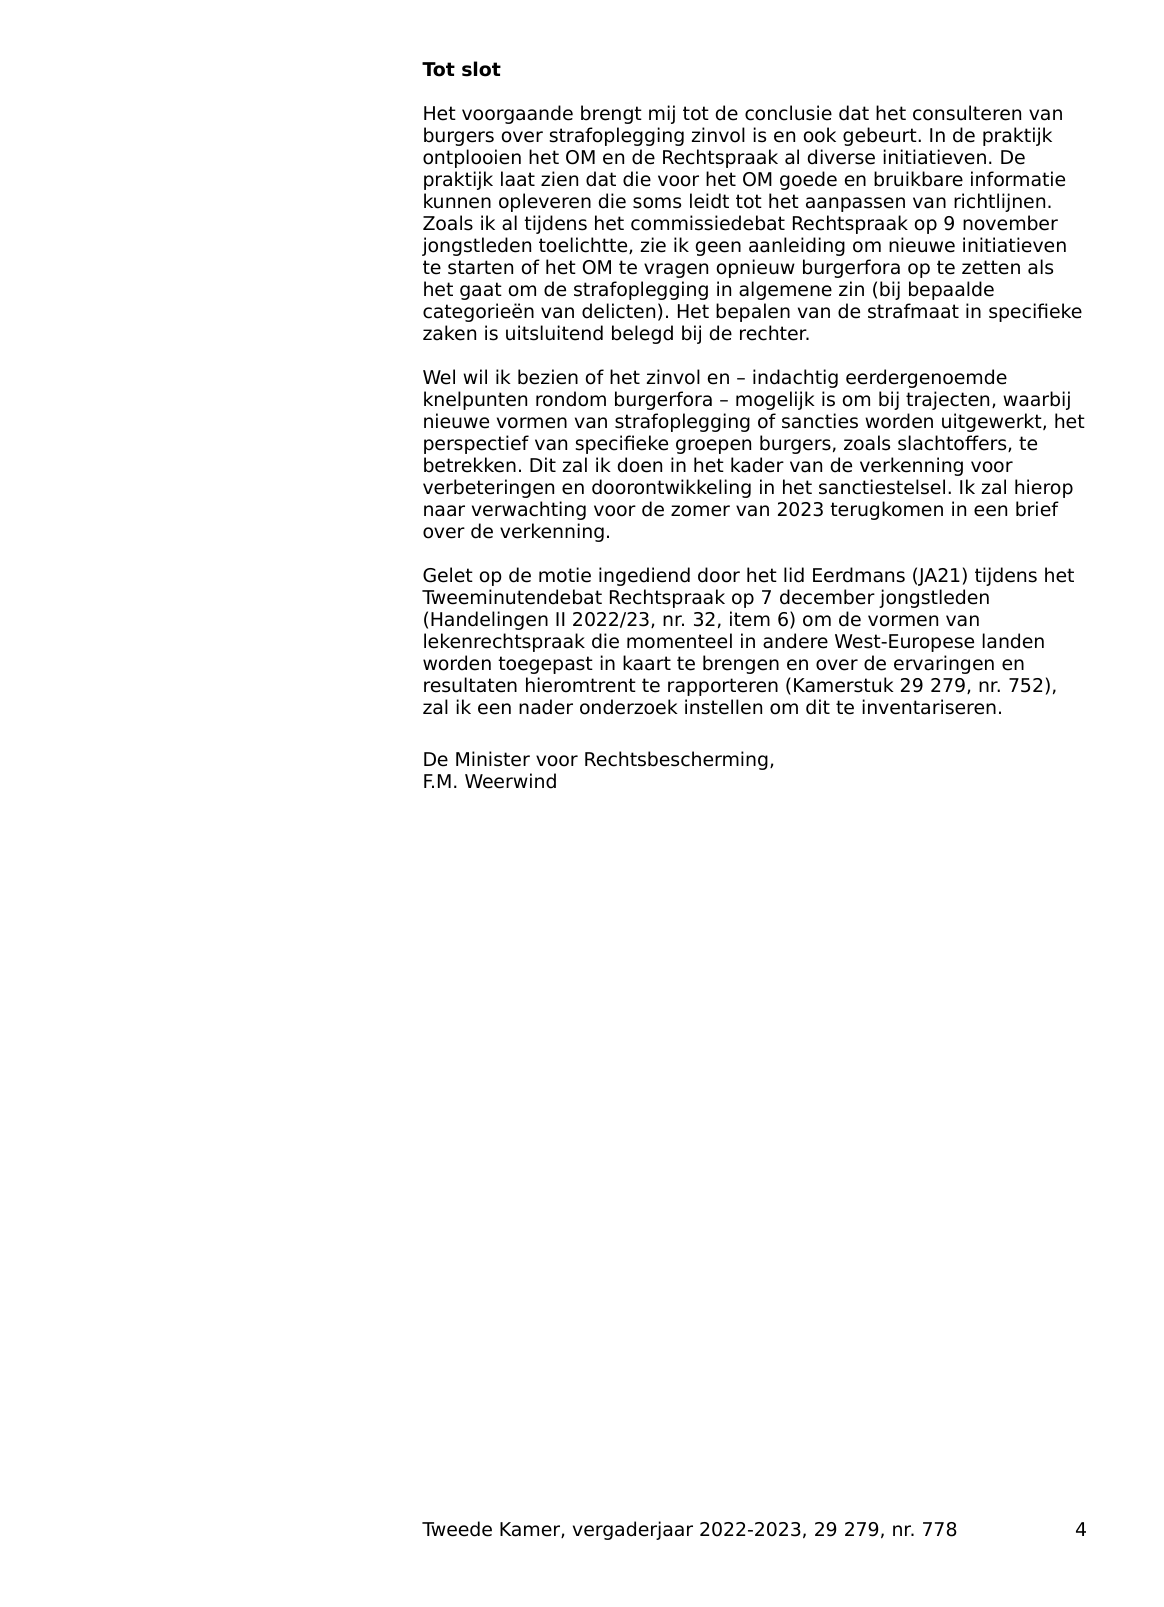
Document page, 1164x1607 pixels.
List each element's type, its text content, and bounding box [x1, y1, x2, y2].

text Het voorgaande brengt mij tot de conclusie dat het consulteren van burgers over strafoplegging zinvol is en ook gebeurt. In de praktijk ontplooien het OM en de Rechtspraak al diverse initiatieven. De praktijk laat zien dat die voor het OM goede en bruikbare informatie kunnen opleveren die soms leidt tot het aanpassen van richtlijnen. [422, 103, 1087, 213]
text Wel wil ik bezien of het zinvol en – indachtig eerdergenoemde knelpunten rondom burgerfora – mogelijk is om bij trajecten, waarbij nieuwe vormen van strafoplegging of sancties worden uitgewerkt, het perspectief van specifieke groepen burgers, zoals slachtoffers, te betrekken. Dit zal ik doen in het kader van de verkenning voor verbeteringen en doorontwikkeling in het sanctiestelsel. Ik zal hierop naar verwachting voor de zomer van 2023 terugkomen in een brief over de verkenning. [422, 367, 1087, 543]
text Gelet op de motie ingediend door het lid Eerdmans (JA21) tijdens het Tweeminutendebat Rechtspraak op 7 december jongstleden (Handelingen II 2022/23, nr. 32, item 6) om de vormen van lekenrechtspraak die momenteel in andere West-Europese landen worden toegepast in kaart te brengen en over de ervaringen en resultaten hieromtrent te rapporteren (Kamerstuk 29 279, nr. 752), zal ik een nader onderzoek instellen om dit te inventariseren. [422, 565, 1087, 719]
subtitle Tot slot [422, 59, 1087, 81]
text De Minister voor Rechtsbescherming, F.M. Weerwind [422, 749, 1087, 793]
text Zoals ik al tijdens het commissiedebat Rechtspraak op 9 november jongstleden toelichtte, zie ik geen aanleiding om nieuwe initiatieven te starten of het OM te vragen opnieuw burgerfora op te zetten als het gaat om de strafoplegging in algemene zin (bij bepaalde categorieën van delicten). Het bepalen van de strafmaat in specifieke zaken is uitsluitend belegd bij de rechter. [422, 213, 1087, 345]
